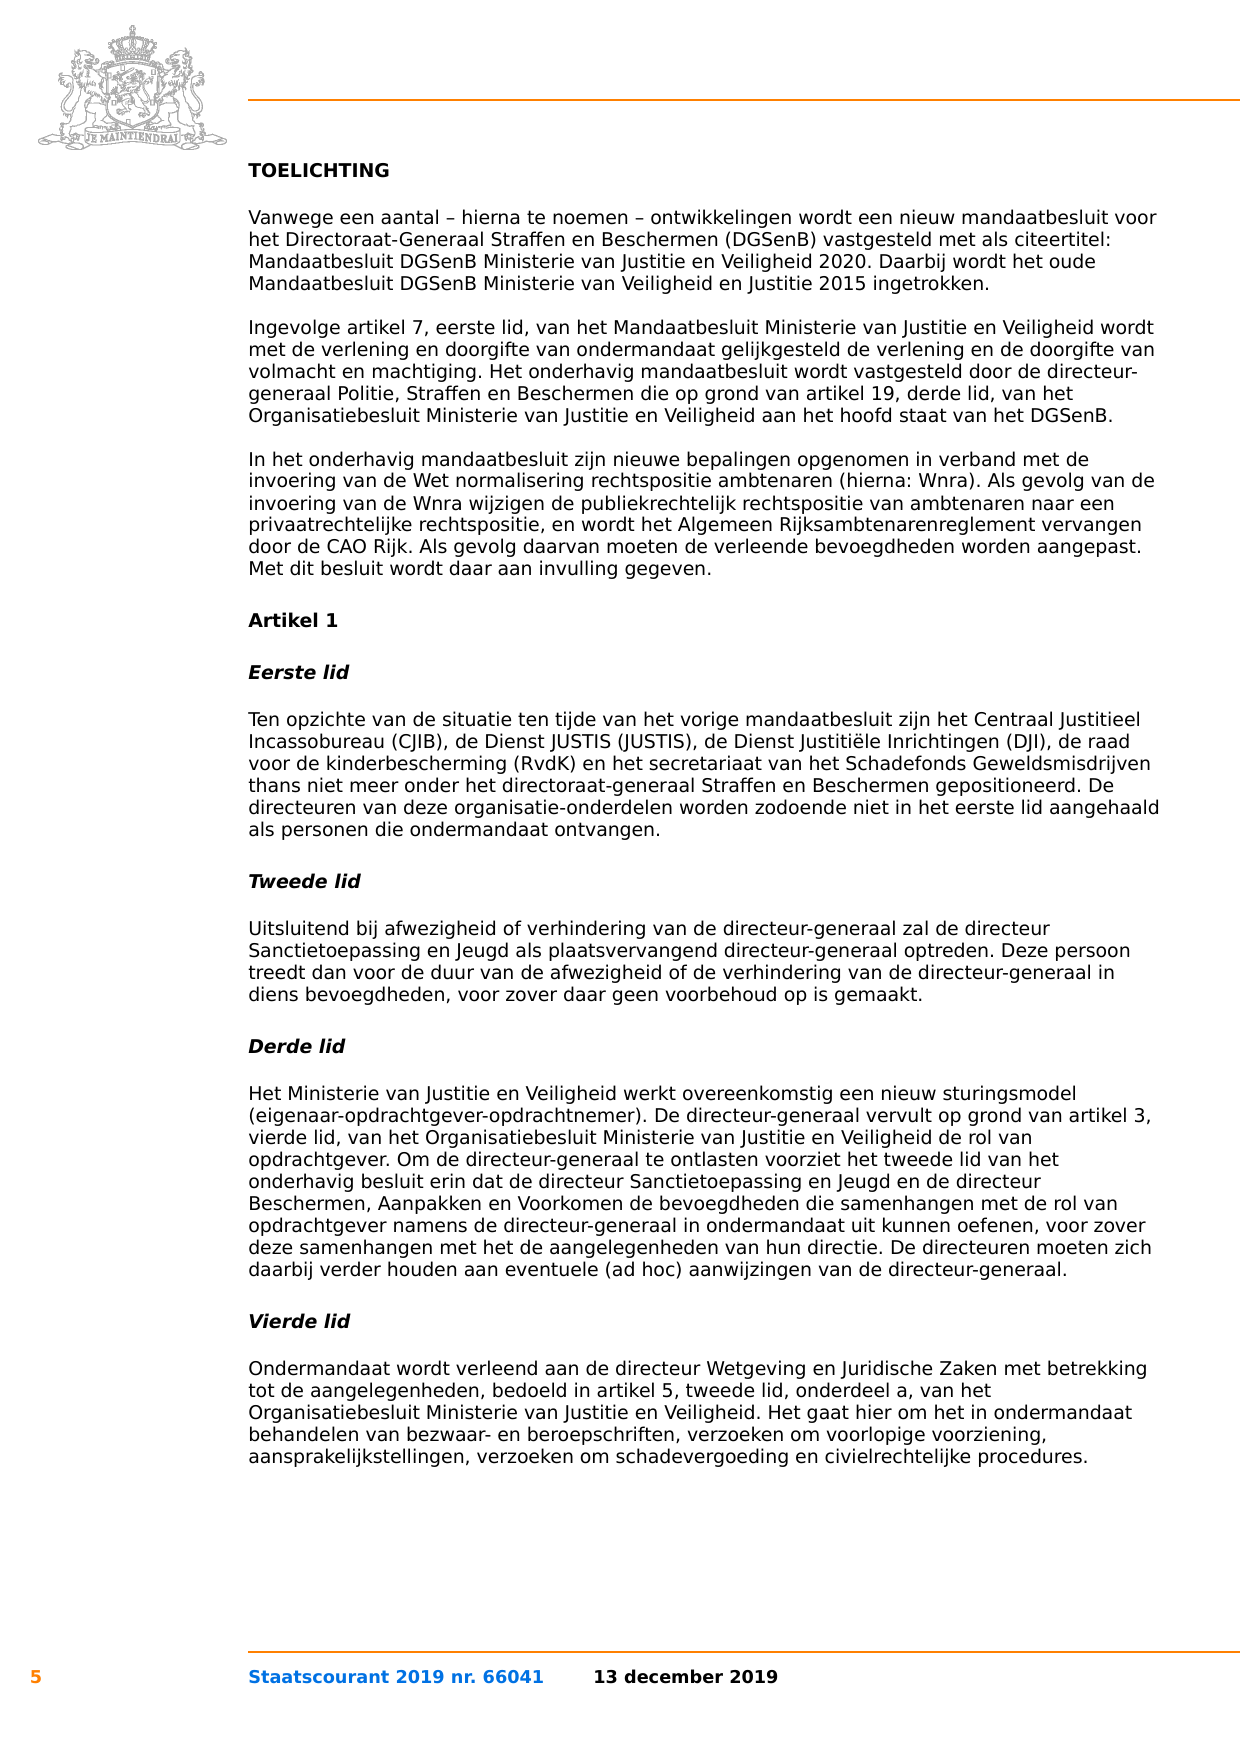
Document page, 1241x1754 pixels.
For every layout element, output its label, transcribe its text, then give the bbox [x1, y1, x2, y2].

text Vanwege een aantal – hierna te noemen – ontwikkelingen wordt een nieuw mandaatbesluit voor het Directoraat-Generaal Straffen en Beschermen (DGSenB) vastgesteld met als citeertitel: Mandaatbesluit DGSenB Ministerie van Justitie en Veiligheid 2020. Daarbij wordt het oude Mandaatbesluit DGSenB Ministerie van Veiligheid en Justitie 2015 ingetrokken. [248, 207, 1163, 295]
text Ten opzichte van de situatie ten tijde van het vorige mandaatbesluit zijn het Centraal Justitieel Incassobureau (CJIB), de Dienst JUSTIS (JUSTIS), de Dienst Justitiële Inrichtingen (DJI), de raad voor de kinderbescherming (RvdK) en het secretariaat van het Schadefonds Geweldsmisdrijven thans niet meer onder het directoraat-generaal Straffen en Beschermen gepositioneerd. De directeuren van deze organisatie-onderdelen worden zodoende niet in het eerste lid aangehaald als personen die ondermandaat ontvangen. [248, 709, 1163, 841]
subtitle Vierde lid [248, 1311, 1163, 1333]
subtitle TOELICHTING [248, 160, 1163, 182]
subtitle Derde lid [248, 1036, 1163, 1058]
text Ingevolge artikel 7, eerste lid, van het Mandaatbesluit Ministerie van Justitie en Veiligheid wordt met de verlening en doorgifte van ondermandaat gelijkgesteld de verlening en de doorgifte van volmacht en machtiging. Het onderhavig mandaatbesluit wordt vastgesteld door de directeur-generaal Politie, Straffen en Beschermen die op grond van artikel 19, derde lid, van het Organisatiebesluit Ministerie van Justitie en Veiligheid aan het hoofd staat van het DGSenB. [248, 317, 1163, 427]
text Het Ministerie van Justitie en Veiligheid werkt overeenkomstig een nieuw sturingsmodel (eigenaar-opdrachtgever-opdrachtnemer). De directeur-generaal vervult op grond van artikel 3, vierde lid, van het Organisatiebesluit Ministerie van Justitie en Veiligheid de rol van opdrachtgever. Om de directeur-generaal te ontlasten voorziet het tweede lid van het onderhavig besluit erin dat de directeur Sanctietoepassing en Jeugd en de directeur Beschermen, Aanpakken en Voorkomen de bevoegdheden die samenhangen met de rol van opdrachtgever namens de directeur-generaal in ondermandaat uit kunnen oefenen, voor zover deze samenhangen met het de aangelegenheden van hun directie. De directeuren moeten zich daarbij verder houden aan eventuele (ad hoc) aanwijzingen van de directeur-generaal. [248, 1083, 1163, 1281]
text Ondermandaat wordt verleend aan de directeur Wetgeving en Juridische Zaken met betrekking tot de aangelegenheden, bedoeld in artikel 5, tweede lid, onderdeel a, van het Organisatiebesluit Ministerie van Justitie en Veiligheid. Het gaat hier om het in ondermandaat behandelen van bezwaar- en beroepschriften, verzoeken om voorlopige voorziening, aansprakelijkstellingen, verzoeken om schadevergoeding en civielrechtelijke procedures. [248, 1358, 1163, 1468]
subtitle Artikel 1 [248, 610, 1163, 632]
subtitle Eerste lid [248, 662, 1163, 684]
picture [38, 25, 227, 150]
text In het onderhavig mandaatbesluit zijn nieuwe bepalingen opgenomen in verband met de invoering van de Wet normalisering rechtspositie ambtenaren (hierna: Wnra). Als gevolg van de invoering van de Wnra wijzigen de publiekrechtelijk rechtspositie van ambtenaren naar een privaatrechtelijke rechtspositie, en wordt het Algemeen Rijksambtenarenreglement vervangen door de CAO Rijk. Als gevolg daarvan moeten de verleende bevoegdheden worden aangepast. Met dit besluit wordt daar aan invulling gegeven. [248, 448, 1163, 580]
text Uitsluitend bij afwezigheid of verhindering van de directeur-generaal zal de directeur Sanctietoepassing en Jeugd als plaatsvervangend directeur-generaal optreden. Deze persoon treedt dan voor de duur van de afwezigheid of de verhindering van de directeur-generaal in diens bevoegdheden, voor zover daar geen voorbehoud op is gemaakt. [248, 918, 1163, 1006]
subtitle Tweede lid [248, 871, 1163, 893]
